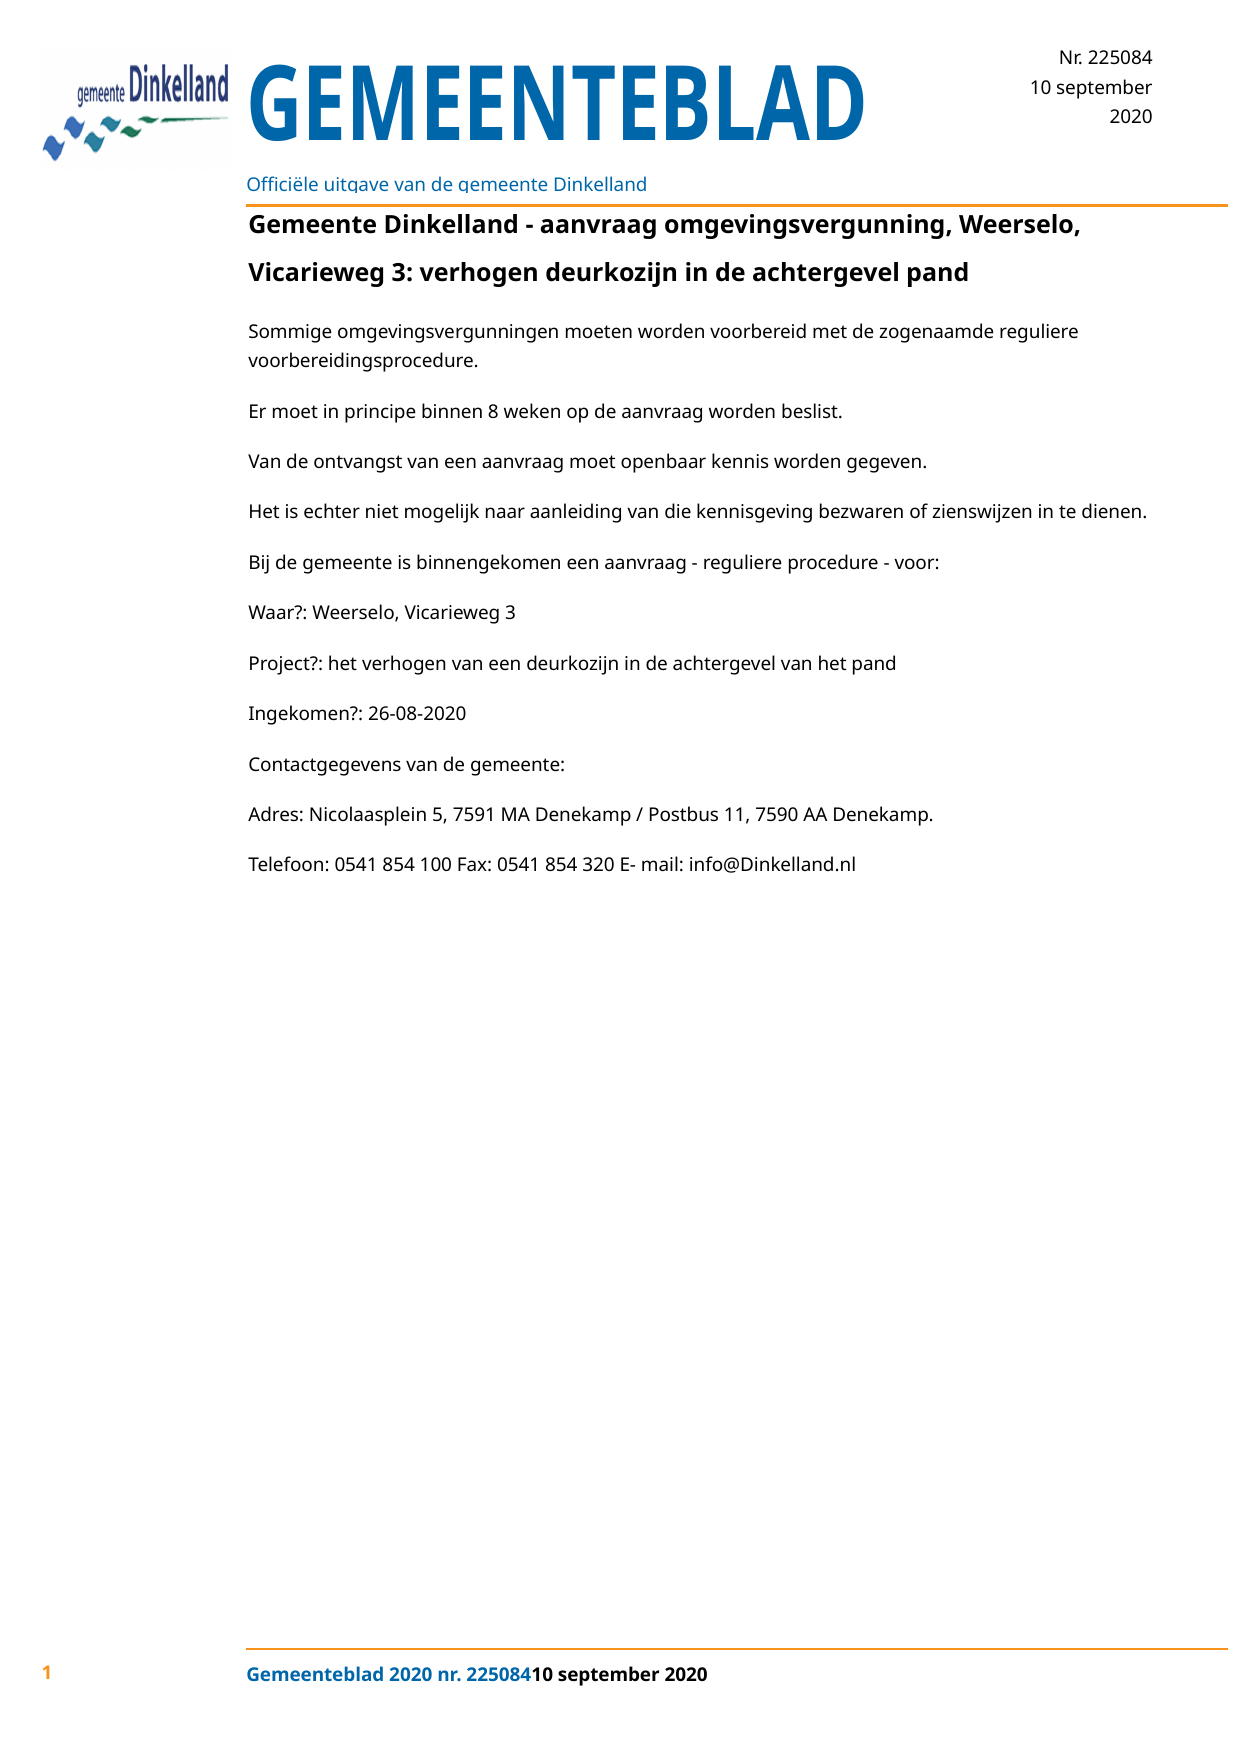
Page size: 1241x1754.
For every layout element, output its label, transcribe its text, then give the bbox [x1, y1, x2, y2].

text Gemeente Dinkelland - aanvraag omgevingsvergunning, Weerselo, Vicarieweg 3: verhogen deurkozijn in de achtergevel pand [248, 207, 1152, 288]
text Ingekomen?: 26-08-2020 [248, 700, 1152, 726]
text Waar?: Weerselo, Vicarieweg 3 [248, 599, 1152, 625]
text Adres: Nicolaasplein 5, 7591 MA Denekamp / Postbus 11, 7590 AA Denekamp. [248, 801, 1152, 827]
picture [41, 47, 231, 172]
text Van de ontvangst van een aanvraag moet openbaar kennis worden gegeven. [248, 448, 1152, 474]
text Telefoon: 0541 854 100 Fax: 0541 854 320 E- mail: info@Dinkelland.nl [248, 852, 1152, 877]
text Project?: het verhogen van een deurkozijn in de achtergevel van het pand [248, 650, 1152, 676]
text Bij de gemeente is binnengekomen een aanvraag - reguliere procedure - voor: [248, 549, 1152, 575]
text Het is echter niet mogelijk naar aanleiding van die kennisgeving bezwaren of zienswijzen in te dienen. [248, 499, 1152, 524]
text Er moet in principe binnen 8 weken op de aanvraag worden beslist. [248, 398, 1152, 424]
text Sommige omgevingsvergunningen moeten worden voorbereid met de zogenaamde reguliere voorbereidingsprocedure. [248, 318, 1152, 373]
text Contactgegevens van de gemeente: [248, 751, 1152, 777]
